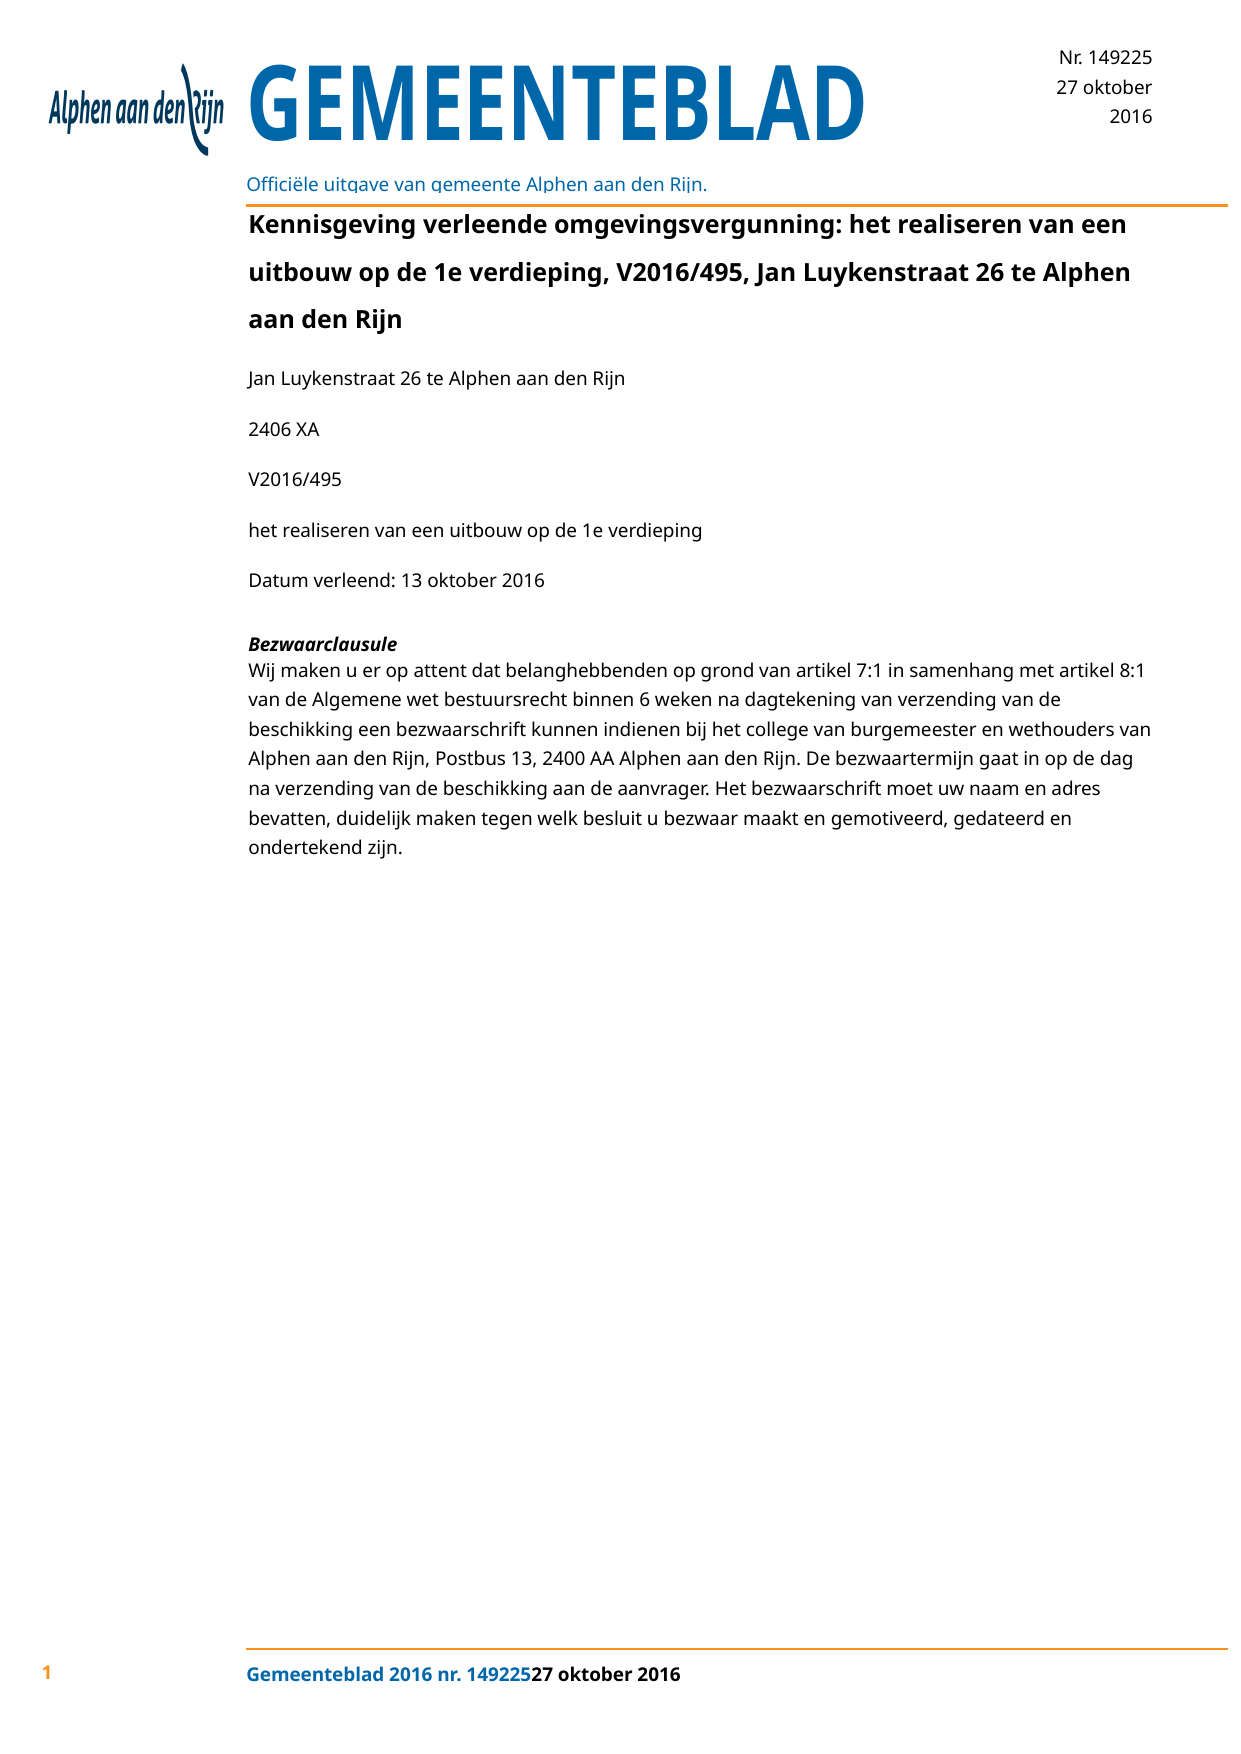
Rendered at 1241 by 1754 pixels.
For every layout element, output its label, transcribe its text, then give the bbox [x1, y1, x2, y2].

text Datum verleend: 13 oktober 2016 [248, 567, 1152, 593]
text Kennisgeving verleende omgevingsvergunning: het realiseren van een uitbouw op de 1e verdieping, V2016/495, Jan Luykenstraat 26 te Alphen aan den Rijn [248, 207, 1152, 336]
text Jan Luykenstraat 26 te Alphen aan den Rijn [248, 366, 1152, 391]
text Wij maken u er op attent dat belanghebbenden op grond van artikel 7:1 in samenhang met artikel 8:1 van de Algemene wet bestuursrecht binnen 6 weken na dagtekening van verzending van de beschikking een bezwaarschrift kunnen indienen bij het college van burgemeester en wethouders van Alphen aan den Rijn, Postbus 13, 2400 AA Alphen aan den Rijn. De bezwaartermijn gaat in op de dag na verzending van de beschikking aan de aanvrager. Het bezwaarschrift moet uw naam en adres bevatten, duidelijk maken tegen welk besluit u bezwaar maakt en gemotiveerd, gedateerd en ondertekend zijn. [248, 657, 1152, 860]
picture [41, 47, 231, 172]
text 2406 XA [248, 416, 1152, 442]
text Bezwaarclausule [248, 631, 1152, 657]
text het realiseren van een uitbouw op de 1e verdieping [248, 517, 1152, 542]
text V2016/495 [248, 466, 1152, 492]
